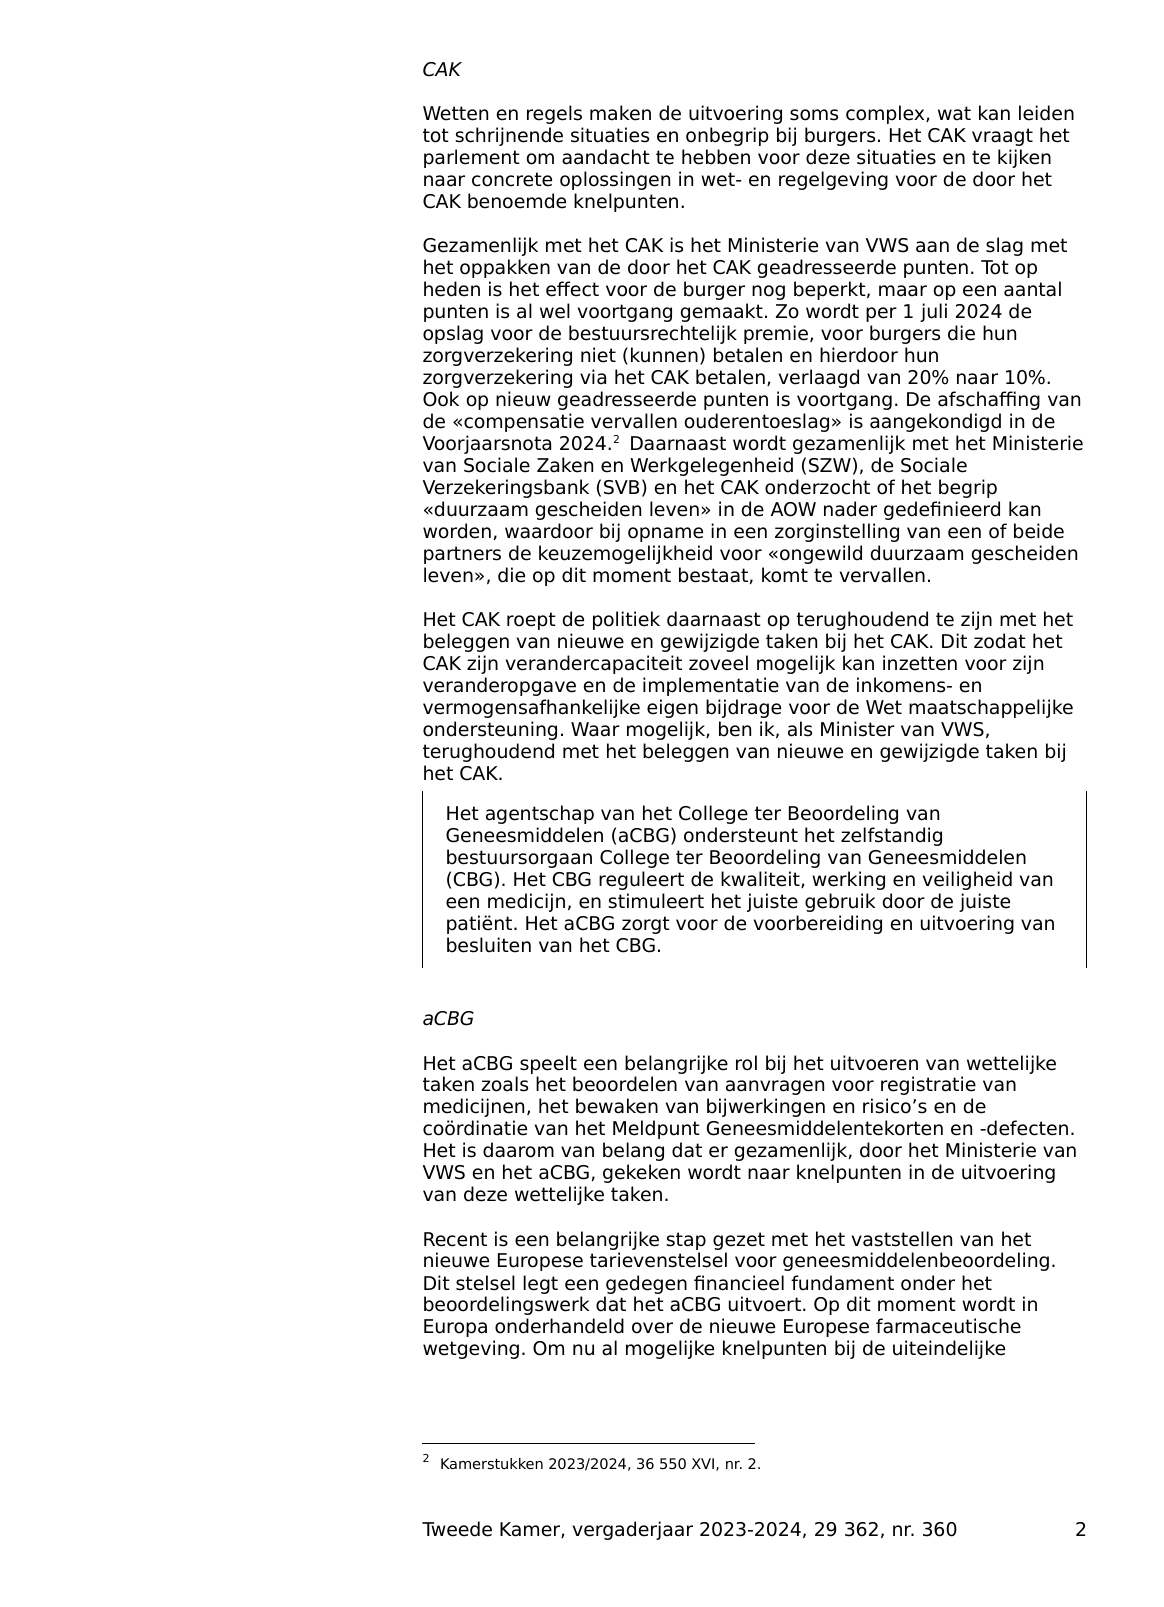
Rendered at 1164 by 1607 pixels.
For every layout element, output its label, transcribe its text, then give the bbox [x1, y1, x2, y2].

table_header Het agentschap van het College ter Beoordeling van Geneesmiddelen (aCBG) ondersteunt het zelfstandig bestuursorgaan College ter Beoordeling van Geneesmiddelen (CBG). Het CBG reguleert de kwaliteit, werking en veiligheid van een medicijn, en stimuleert het juiste gebruik door de juiste patiënt. Het aCBG zorgt voor de voorbereiding en uitvoering van besluiten van het CBG. [423, 791, 1086, 968]
text Wetten en regels maken de uitvoering soms complex, wat kan leiden tot schrijnende situaties en onbegrip bij burgers. Het CAK vraagt het parlement om aandacht te hebben voor deze situaties en te kijken naar concrete oplossingen in wet- en regelgeving voor de door het CAK benoemde knelpunten. [422, 103, 1087, 213]
text Recent is een belangrijke stap gezet met het vaststellen van het nieuwe Europese tarievenstelsel voor geneesmiddelenbeoordeling. Dit stelsel legt een gedegen financieel fundament onder het beoordelingswerk dat het aCBG uitvoert. Op dit moment wordt in Europa onderhandeld over de nieuwe Europese farmaceutische wetgeving. Om nu al mogelijke knelpunten bij de uiteindelijke [422, 1228, 1087, 1360]
subtitle CAK [422, 59, 1087, 81]
text Kamerstukken 2023/2024, 36 550 XVI, nr. 2. [422, 1452, 1087, 1474]
text Het CAK roept de politiek daarnaast op terughoudend te zijn met het beleggen van nieuwe en gewijzigde taken bij het CAK. Dit zodat het CAK zijn verandercapaciteit zoveel mogelijk kan inzetten voor zijn veranderopgave en de implementatie van de inkomens- en vermogensafhankelijke eigen bijdrage voor de Wet maatschappelijke ondersteuning. Waar mogelijk, ben ik, als Minister van VWS, terughoudend met het beleggen van nieuwe en gewijzigde taken bij het CAK. [422, 609, 1087, 785]
text Het aCBG speelt een belangrijke rol bij het uitvoeren van wettelijke taken zoals het beoordelen van aanvragen voor registratie van medicijnen, het bewaken van bijwerkingen en risico’s en de coördinatie van het Meldpunt Geneesmiddelentekorten en -defecten. Het is daarom van belang dat er gezamenlijk, door het Ministerie van VWS en het aCBG, gekeken wordt naar knelpunten in de uitvoering van deze wettelijke taken. [422, 1052, 1087, 1206]
text Gezamenlijk met het CAK is het Ministerie van VWS aan de slag met het oppakken van de door het CAK geadresseerde punten. Tot op heden is het effect voor de burger nog beperkt, maar op een aantal punten is al wel voortgang gemaakt. Zo wordt per 1 juli 2024 de opslag voor de bestuursrechtelijk premie, voor burgers die hun zorgverzekering niet (kunnen) betalen en hierdoor hun zorgverzekering via het CAK betalen, verlaagd van 20% naar 10%. Ook op nieuw geadresseerde punten is voortgang. De afschaffing van de «compensatie vervallen ouderentoeslag» is aangekondigd in de Voorjaarsnota 2024. Daarnaast wordt gezamenlijk met het Ministerie van Sociale Zaken en Werkgelegenheid (SZW), de Sociale Verzekeringsbank (SVB) en het CAK onderzocht of het begrip «duurzaam gescheiden leven» in de AOW nader gedefinieerd kan worden, waardoor bij opname in een zorginstelling van een of beide partners de keuzemogelijkheid voor «ongewild duurzaam gescheiden leven», die op dit moment bestaat, komt te vervallen. [422, 235, 1087, 587]
subtitle aCBG [422, 1008, 1087, 1030]
